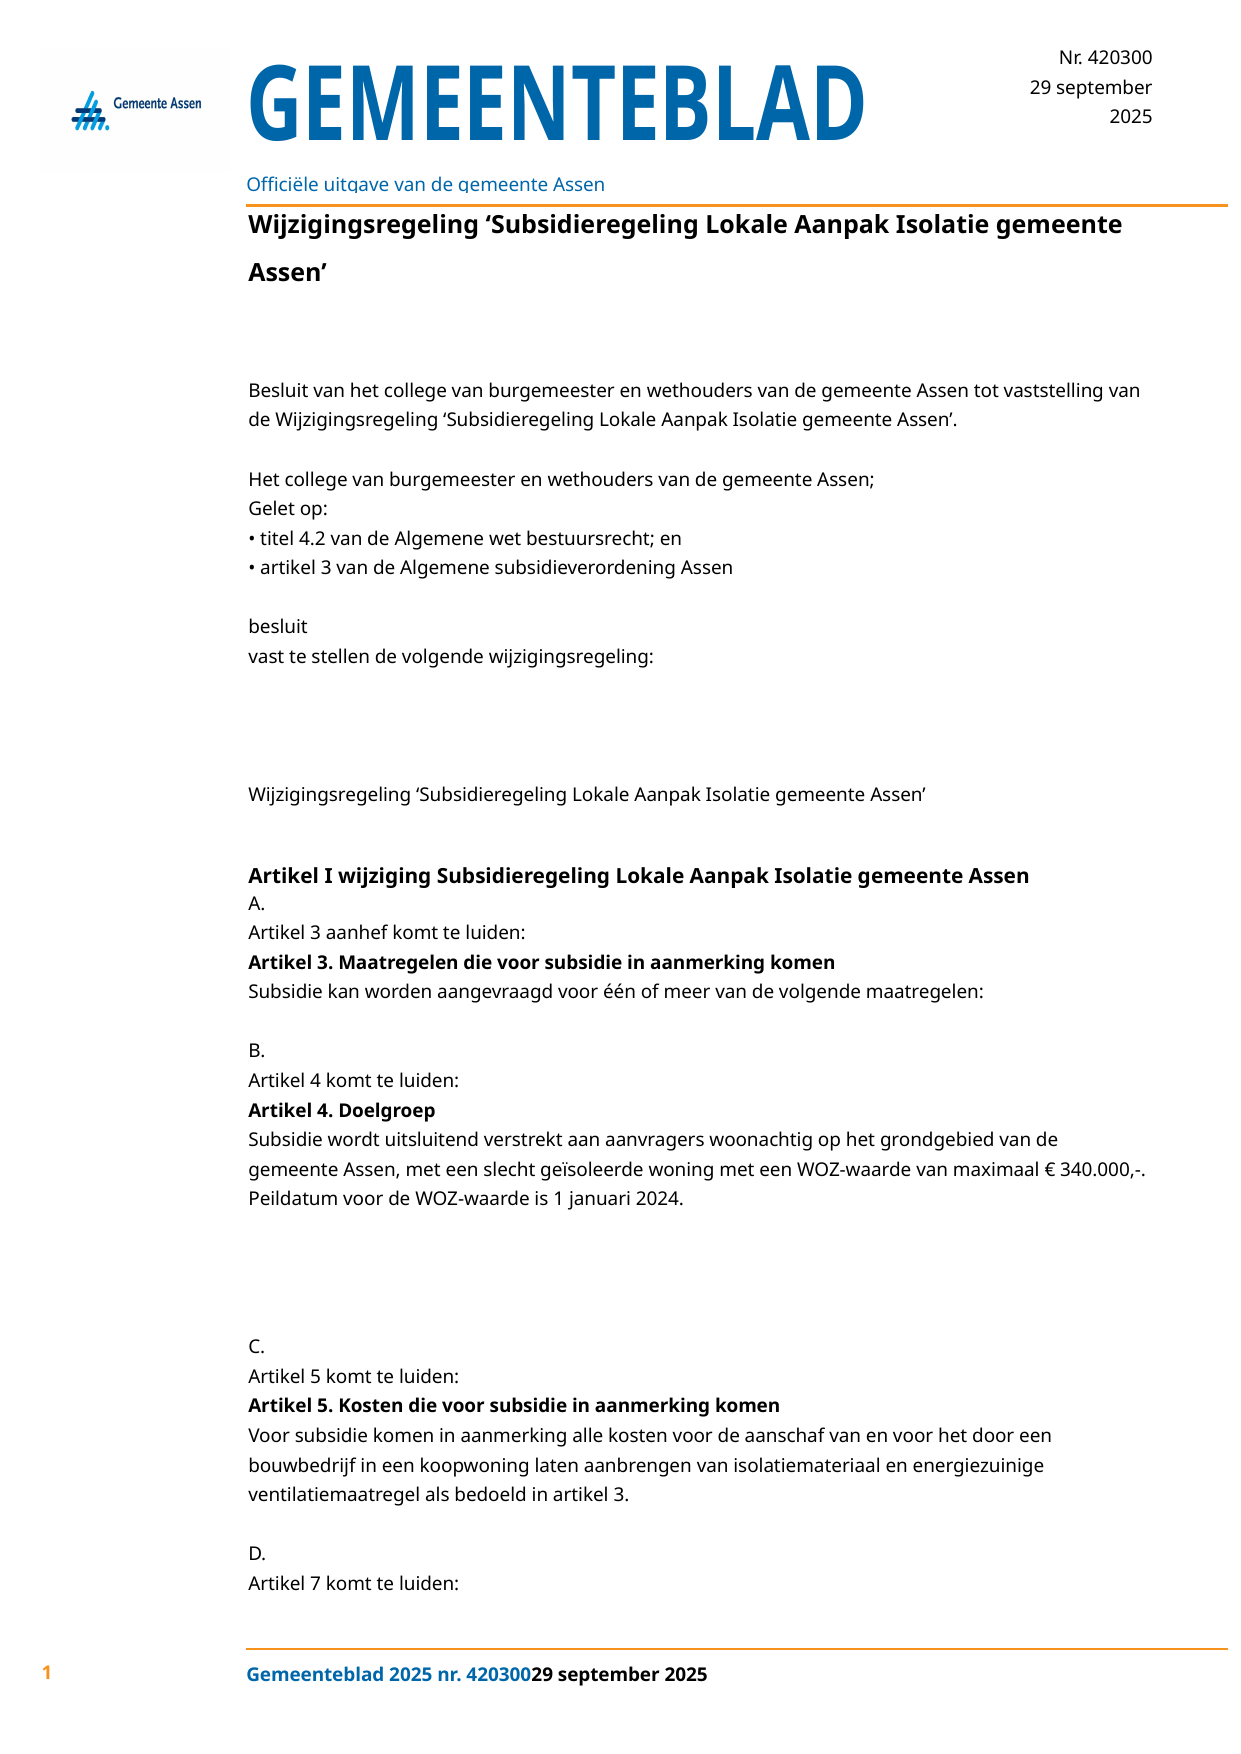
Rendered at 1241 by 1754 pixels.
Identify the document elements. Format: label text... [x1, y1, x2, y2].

text Artikel 3 aanhef komt te luiden: [248, 919, 1152, 945]
text besluit [248, 614, 1152, 639]
text Artikel 7 komt te luiden: [248, 1570, 1152, 1596]
text Het college van burgemeester en wethouders van de gemeente Assen; [248, 466, 1152, 492]
text Artikel 3. Maatregelen die voor subsidie in aanmerking komen [248, 949, 1152, 975]
text Subsidie wordt uitsluitend verstrekt aan aanvragers woonachtig op het grondgebied van de gemeente Assen, met een slecht geïsoleerde woning met een WOZ-waarde van maximaal € 340.000,-. Peildatum voor de WOZ-waarde is 1 januari 2024. [248, 1126, 1152, 1211]
text vast te stellen de volgende wijzigingsregeling: [248, 643, 1152, 669]
text Wijzigingsregeling ‘Subsidieregeling Lokale Aanpak Isolatie gemeente Assen’ [248, 207, 1152, 288]
text Subsidie kan worden aangevraagd voor één of meer van de volgende maatregelen: [248, 978, 1152, 1004]
text Artikel 5. Kosten die voor subsidie in aanmerking komen [248, 1393, 1152, 1418]
picture [41, 47, 231, 172]
text • titel 4.2 van de Algemene wet bestuursrecht; en [248, 525, 1152, 551]
text Artikel 4. Doelgroep [248, 1097, 1152, 1123]
text Artikel 5 komt te luiden: [248, 1363, 1152, 1389]
text Artikel I wijziging Subsidieregeling Lokale Aanpak Isolatie gemeente Assen [248, 861, 1152, 890]
text Voor subsidie komen in aanmerking alle kosten voor de aanschaf van en voor het door een bouwbedrijf in een koopwoning laten aanbrengen van isolatiemateriaal en energiezuinige ventilatiemaatregel als bedoeld in artikel 3. [248, 1422, 1152, 1507]
text • artikel 3 van de Algemene subsidieverordening Assen [248, 554, 1152, 580]
text Artikel 4 komt te luiden: [248, 1067, 1152, 1093]
text Besluit van het college van burgemeester en wethouders van de gemeente Assen tot vaststelling van de Wijzigingsregeling ‘Subsidieregeling Lokale Aanpak Isolatie gemeente Assen’. [248, 377, 1152, 432]
text Wijzigingsregeling ‘Subsidieregeling Lokale Aanpak Isolatie gemeente Assen’ [248, 781, 1152, 807]
text Gelet op: [248, 495, 1152, 521]
